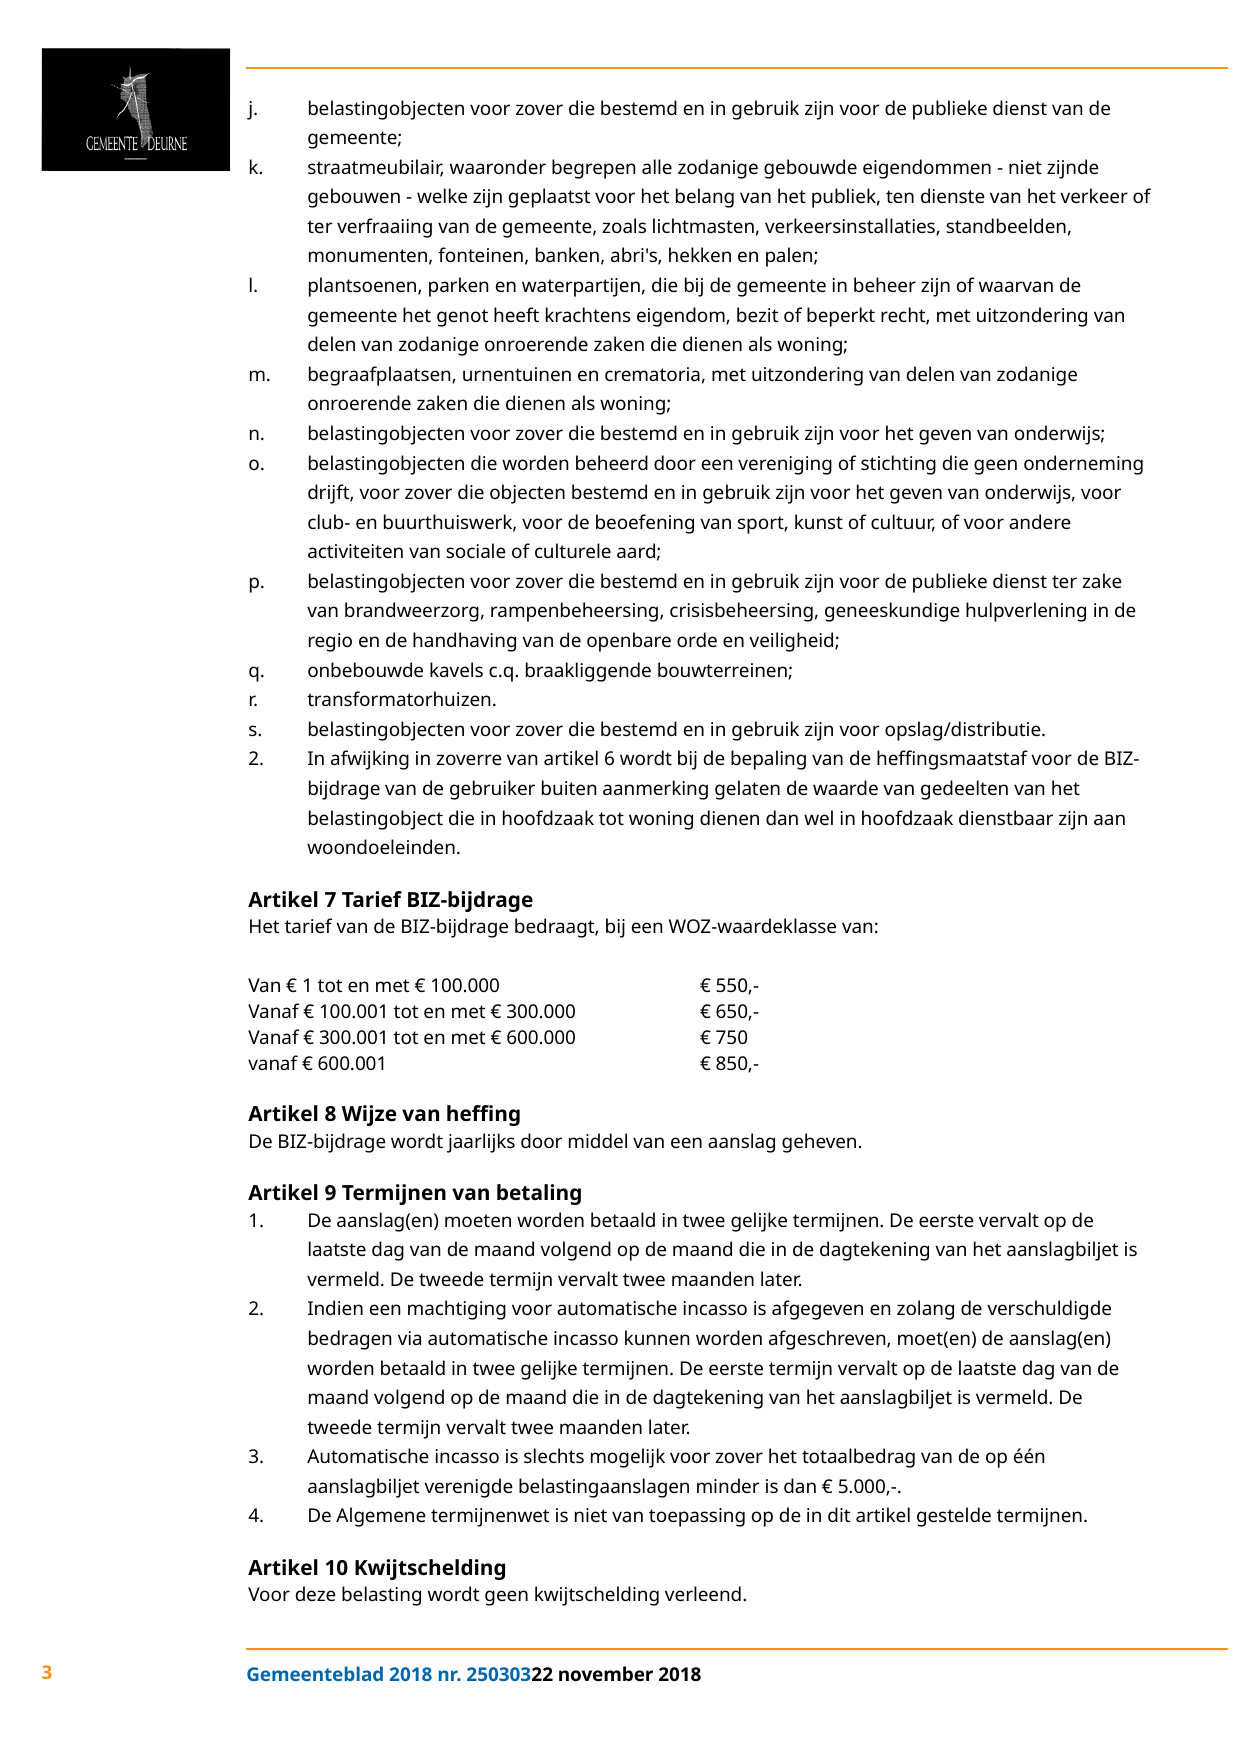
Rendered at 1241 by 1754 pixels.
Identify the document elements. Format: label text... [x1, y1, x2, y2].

text De BIZ-bijdrage wordt jaarlijks door middel van een aanslag geheven. [248, 1128, 1152, 1154]
text Artikel 7 Tarief BIZ-bijdrage [248, 885, 1152, 913]
list belastingobjecten voor zover die bestemd en in gebruik zijn voor de publieke dienst ter zake van brandweerzorg, rampenbeheersing, crisisbeheersing, geneeskundige hulpverlening in de regio en de handhaving van de openbare orde en veiligheid; [248, 568, 1152, 653]
list belastingobjecten voor zover die bestemd en in gebruik zijn voor de publieke dienst van de gemeente; [248, 95, 1152, 150]
list belastingobjecten voor zover die bestemd en in gebruik zijn voor het geven van onderwijs; [248, 420, 1152, 446]
table_cell vanaf € 600.001 [248, 1050, 700, 1075]
list straatmeubilair, waaronder begrepen alle zodanige gebouwde eigendommen - niet zijnde gebouwen - welke zijn geplaatst voor het belang van het publiek, ten dienste van het verkeer of ter verfraaiing van de gemeente, zoals lichtmasten, verkeersinstallaties, standbeelden, monumenten, fonteinen, banken, abri's, hekken en palen; [248, 154, 1152, 268]
list De aanslag(en) moeten worden betaald in twee gelijke termijnen. De eerste vervalt op de laatste dag van de maand volgend op de maand die in de dagtekening van het aanslagbiljet is vermeld. De tweede termijn vervalt twee maanden later. [248, 1207, 1152, 1292]
text Artikel 9 Termijnen van betaling [248, 1178, 1152, 1207]
list Indien een machtiging voor automatische incasso is afgegeven en zolang de verschuldigde bedragen via automatische incasso kunnen worden afgeschreven, moet(en) de aanslag(en) worden betaald in twee gelijke termijnen. De eerste termijn vervalt op de laatste dag van de maand volgend op de maand die in de dagtekening van het aanslagbiljet is vermeld. De tweede termijn vervalt twee maanden later. [248, 1296, 1152, 1439]
table_cell Vanaf € 100.001 tot en met € 300.000 [248, 998, 700, 1024]
list transformatorhuizen. [248, 686, 1152, 712]
table_cell € 850,- [700, 1050, 1152, 1075]
list Automatische incasso is slechts mogelijk voor zover het totaalbedrag van de op één aanslagbiljet verenigde belastingaanslagen minder is dan € 5.000,-. [248, 1443, 1152, 1499]
text Artikel 10 Kwijtschelding [248, 1553, 1152, 1581]
list plantsoenen, parken en waterpartijen, die bij de gemeente in beheer zijn of waarvan de gemeente het genot heeft krachtens eigendom, bezit of beperkt recht, met uitzondering van delen van zodanige onroerende zaken die dienen als woning; [248, 272, 1152, 357]
table_header € 550,- [700, 973, 1152, 998]
table_header Van € 1 tot en met € 100.000 [248, 973, 700, 998]
list In afwijking in zoverre van artikel 6 wordt bij de bepaling van de heffingsmaatstaf voor de BIZ-bijdrage van de gebruiker buiten aanmerking gelaten de waarde van gedeelten van het belastingobject die in hoofdzaak tot woning dienen dan wel in hoofdzaak dienstbaar zijn aan woondoeleinden. [248, 746, 1152, 860]
list belastingobjecten voor zover die bestemd en in gebruik zijn voor opslag/distributie. [248, 716, 1152, 742]
list onbebouwde kavels c.q. braakliggende bouwterreinen; [248, 657, 1152, 683]
list begraafplaatsen, urnentuinen en crematoria, met uitzondering van delen van zodanige onroerende zaken die dienen als woning; [248, 361, 1152, 416]
table_cell € 650,- [700, 998, 1152, 1024]
text Het tarief van de BIZ-bijdrage bedraagt, bij een WOZ-waardeklasse van: [248, 913, 1152, 939]
text Artikel 8 Wijze van heffing [248, 1099, 1152, 1128]
list belastingobjecten die worden beheerd door een vereniging of stichting die geen onderneming drijft, voor zover die objecten bestemd en in gebruik zijn voor het geven van onderwijs, voor club- en buurthuiswerk, voor de beoefening van sport, kunst of cultuur, of voor andere activiteiten van sociale of culturele aard; [248, 450, 1152, 564]
table_cell € 750 [700, 1024, 1152, 1050]
list De Algemene termijnenwet is niet van toepassing op de in dit artikel gestelde termijnen. [248, 1503, 1152, 1528]
table_cell Vanaf € 300.001 tot en met € 600.000 [248, 1024, 700, 1050]
text Voor deze belasting wordt geen kwijtschelding verleend. [248, 1581, 1152, 1607]
picture [41, 47, 231, 172]
